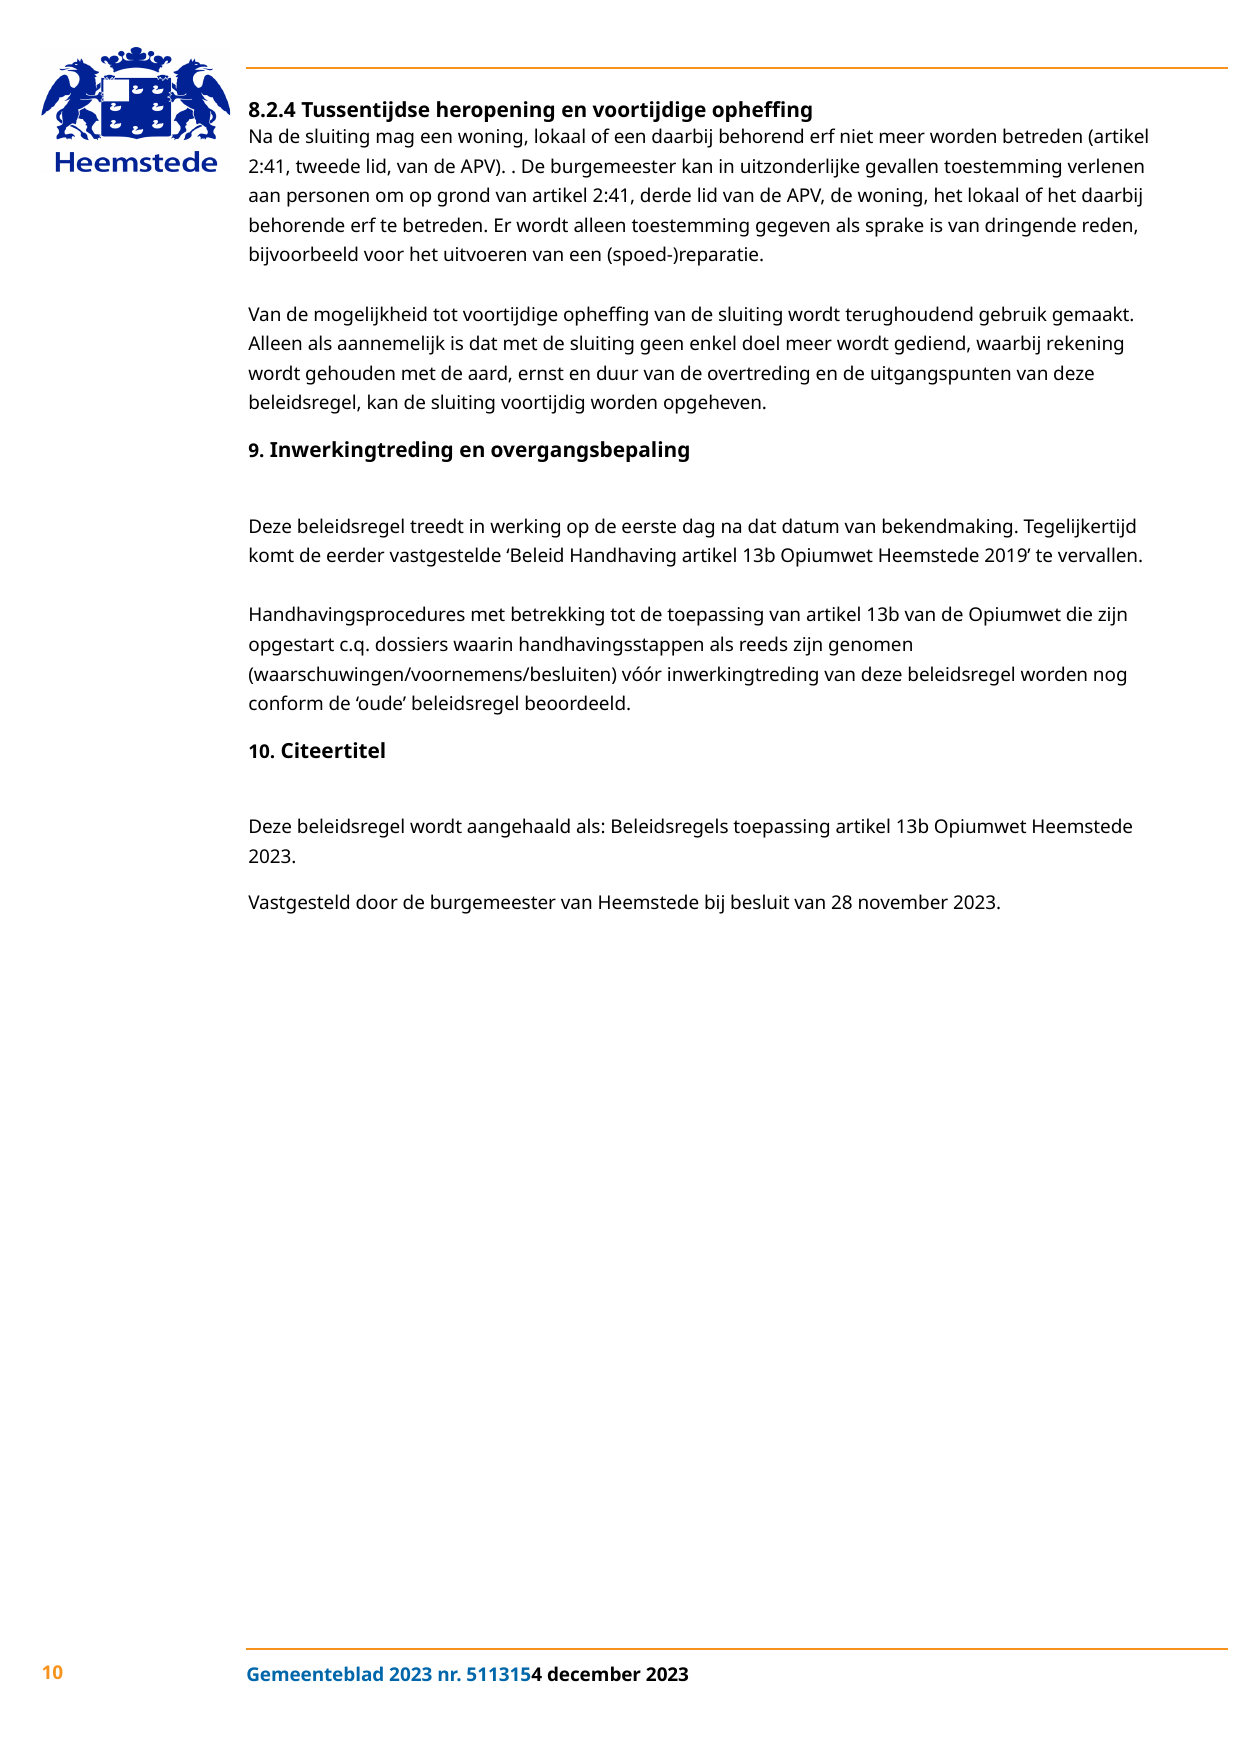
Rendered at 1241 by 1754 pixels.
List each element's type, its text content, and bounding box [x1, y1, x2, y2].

picture [41, 47, 231, 172]
text Vastgesteld door de burgemeester van Heemstede bij besluit van 28 november 2023. [248, 889, 1152, 914]
text Deze beleidsregel wordt aangehaald als: Beleidsregels toepassing artikel 13b Opiumwet Heemstede 2023. [248, 814, 1152, 869]
text Na de sluiting mag een woning, lokaal of een daarbij behorend erf niet meer worden betreden (artikel 2:41, tweede lid, van de APV). . De burgemeester kan in uitzonderlijke gevallen toestemming verlenen aan personen om op grond van artikel 2:41, derde lid van de APV, de woning, het lokaal of het daarbij behorende erf te betreden. Er wordt alleen toestemming gegeven als sprake is van dringende reden, bijvoorbeeld voor het uitvoeren van een (spoed-)reparatie. [248, 123, 1152, 267]
text Handhavingsprocedures met betrekking tot de toepassing van artikel 13b van de Opiumwet die zijn opgestart c.q. dossiers waarin handhavingsstappen als reeds zijn genomen (waarschuwingen/voornemens/besluiten) vóór inwerkingtreding van deze beleidsregel worden nog conform de ‘oude’ beleidsregel beoordeeld. [248, 602, 1152, 716]
text 10. Citeertitel [248, 736, 1152, 764]
text 9. Inwerkingtreding en overgangsbepaling [248, 435, 1152, 463]
text 8.2.4 Tussentijdse heropening en voortijdige opheffing [248, 95, 1152, 123]
text Van de mogelijkheid tot voortijdige opheffing van de sluiting wordt terughoudend gebruik gemaakt. Alleen als aannemelijk is dat met de sluiting geen enkel doel meer wordt gediend, waarbij rekening wordt gehouden met de aard, ernst en duur van de overtreding en de uitgangspunten van deze beleidsregel, kan de sluiting voortijdig worden opgeheven. [248, 301, 1152, 415]
text Deze beleidsregel treedt in werking op de eerste dag na dat datum van bekendmaking. Tegelijkertijd komt de eerder vastgestelde ‘Beleid Handhaving artikel 13b Opiumwet Heemstede 2019’ te vervallen. [248, 513, 1152, 568]
